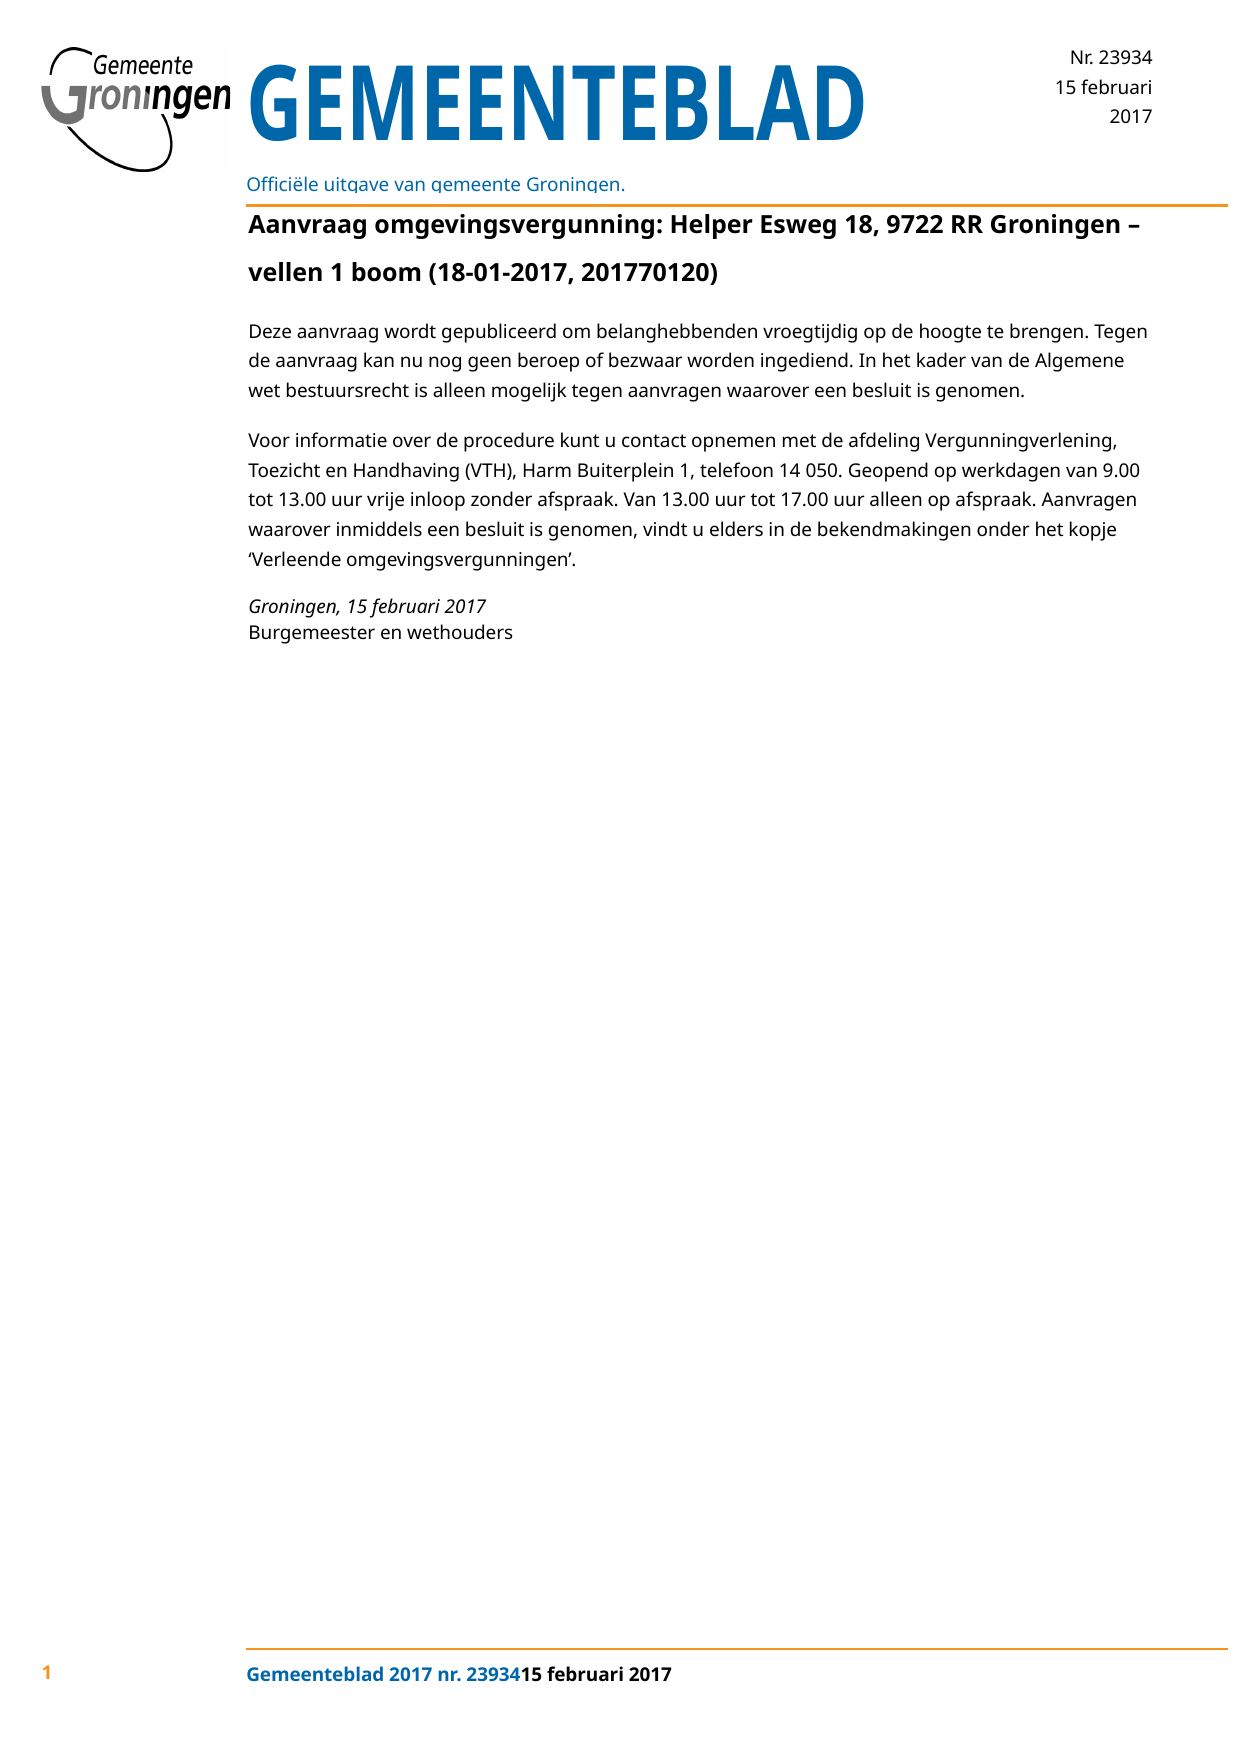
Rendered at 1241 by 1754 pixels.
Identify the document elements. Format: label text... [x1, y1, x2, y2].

text Groningen, 15 februari 2017 [248, 594, 1152, 619]
picture [41, 47, 231, 172]
text Voor informatie over de procedure kunt u contact opnemen met de afdeling Vergunningverlening, Toezicht en Handhaving (VTH), Harm Buiterplein 1, telefoon 14 050. Geopend op werkdagen van 9.00 tot 13.00 uur vrije inloop zonder afspraak. Van 13.00 uur tot 17.00 uur alleen op afspraak. Aanvragen waarover inmiddels een besluit is genomen, vindt u elders in de bekendmakingen onder het kopje ‘Verleende omgevingsvergunningen’. [248, 427, 1152, 572]
text Burgemeester en wethouders [248, 619, 1152, 645]
text Aanvraag omgevingsvergunning: Helper Esweg 18, 9722 RR Groningen – vellen 1 boom (18-01-2017, 201770120) [248, 207, 1152, 288]
text Deze aanvraag wordt gepubliceerd om belanghebbenden vroegtijdig op de hoogte te brengen. Tegen de aanvraag kan nu nog geen beroep of bezwaar worden ingediend. In het kader van de Algemene wet bestuursrecht is alleen mogelijk tegen aanvragen waarover een besluit is genomen. [248, 318, 1152, 403]
